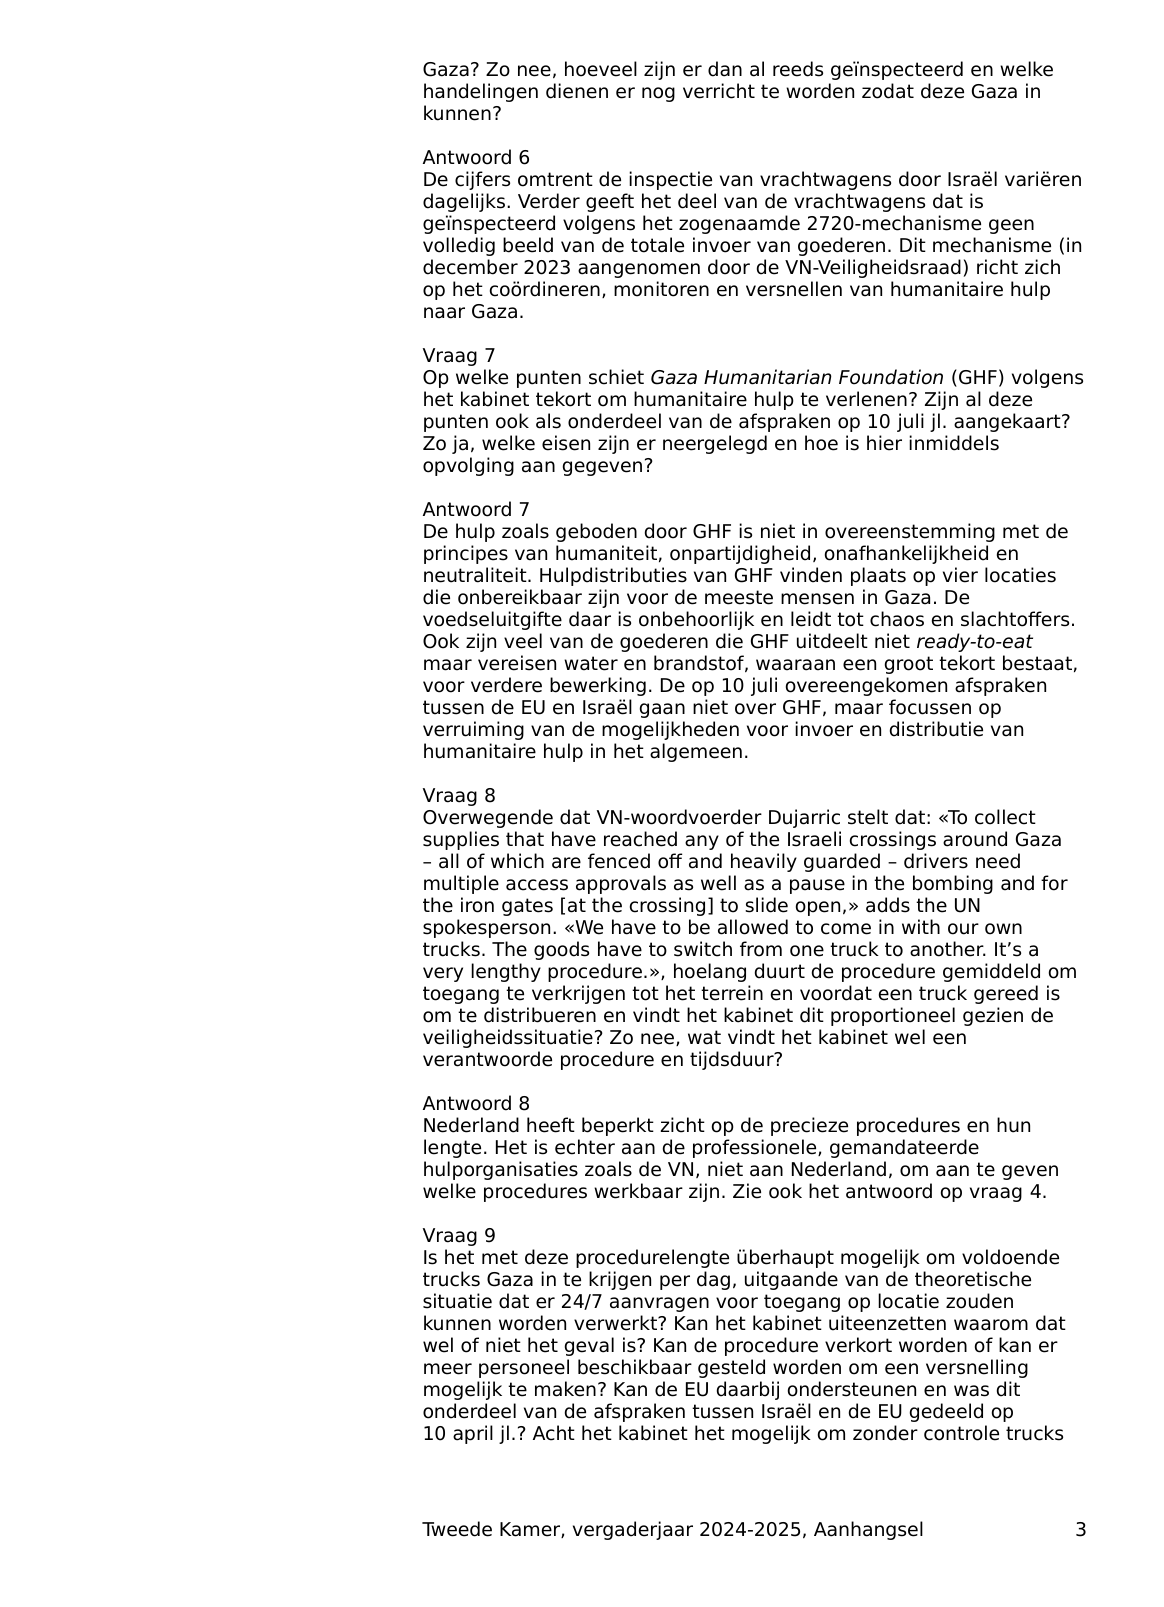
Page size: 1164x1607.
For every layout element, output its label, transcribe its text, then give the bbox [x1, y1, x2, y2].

text De hulp zoals geboden door GHF is niet in overeenstemming met de principes van humaniteit, onpartijdigheid, onafhankelijkheid en neutraliteit. Hulpdistributies van GHF vinden plaats op vier locaties die onbereikbaar zijn voor de meeste mensen in Gaza. De voedseluitgifte daar is onbehoorlijk en leidt tot chaos en slachtoffers. Ook zijn veel van de goederen die GHF uitdeelt niet ready-to-eat maar vereisen water en brandstof, waaraan een groot tekort bestaat, voor verdere bewerking. De op 10 juli overeengekomen afspraken tussen de EU en Israël gaan niet over GHF, maar focussen op verruiming van de mogelijkheden voor invoer en distributie van humanitaire hulp in het algemeen. [422, 521, 1087, 763]
text Antwoord 8 [422, 1093, 1087, 1115]
text Gaza? Zo nee, hoeveel zijn er dan al reeds geïnspecteerd en welke handelingen dienen er nog verricht te worden zodat deze Gaza in kunnen? [422, 59, 1087, 125]
text Antwoord 6 [422, 147, 1087, 169]
text Overwegende dat VN-woordvoerder Dujarric stelt dat: «To collect supplies that have reached any of the Israeli crossings around Gaza – all of which are fenced off and heavily guarded – drivers need multiple access approvals as well as a pause in the bombing and for the iron gates [at the crossing] to slide open,» adds the UN spokesperson. «We have to be allowed to come in with our own trucks. The goods have to switch from one truck to another. It’s a very lengthy procedure.», hoelang duurt de procedure gemiddeld om toegang te verkrijgen tot het terrein en voordat een truck gereed is om te distribueren en vindt het kabinet dit proportioneel gezien de veiligheidssituatie? Zo nee, wat vindt het kabinet wel een verantwoorde procedure en tijdsduur? [422, 807, 1087, 1071]
text Vraag 7 [422, 345, 1087, 367]
text Op welke punten schiet Gaza Humanitarian Foundation (GHF) volgens het kabinet tekort om humanitaire hulp te verlenen? Zijn al deze punten ook als onderdeel van de afspraken op 10 juli jl. aangekaart? Zo ja, welke eisen zijn er neergelegd en hoe is hier inmiddels opvolging aan gegeven? [422, 367, 1087, 477]
text Antwoord 7 [422, 499, 1087, 521]
text De cijfers omtrent de inspectie van vrachtwagens door Israël variëren dagelijks. Verder geeft het deel van de vrachtwagens dat is geïnspecteerd volgens het zogenaamde 2720-mechanisme geen volledig beeld van de totale invoer van goederen. Dit mechanisme (in december 2023 aangenomen door de VN-Veiligheidsraad) richt zich op het coördineren, monitoren en versnellen van humanitaire hulp naar Gaza. [422, 169, 1087, 323]
text Is het met deze procedurelengte überhaupt mogelijk om voldoende trucks Gaza in te krijgen per dag, uitgaande van de theoretische situatie dat er 24/7 aanvragen voor toegang op locatie zouden kunnen worden verwerkt? Kan het kabinet uiteenzetten waarom dat wel of niet het geval is? Kan de procedure verkort worden of kan er meer personeel beschikbaar gesteld worden om een versnelling mogelijk te maken? Kan de EU daarbij ondersteunen en was dit onderdeel van de afspraken tussen Israël en de EU gedeeld op 10 april jl.? Acht het kabinet het mogelijk om zonder controle trucks [422, 1247, 1087, 1445]
text Nederland heeft beperkt zicht op de precieze procedures en hun lengte. Het is echter aan de professionele, gemandateerde hulporganisaties zoals de VN, niet aan Nederland, om aan te geven welke procedures werkbaar zijn. Zie ook het antwoord op vraag 4. [422, 1115, 1087, 1203]
text Vraag 8 [422, 785, 1087, 807]
text Vraag 9 [422, 1225, 1087, 1247]
